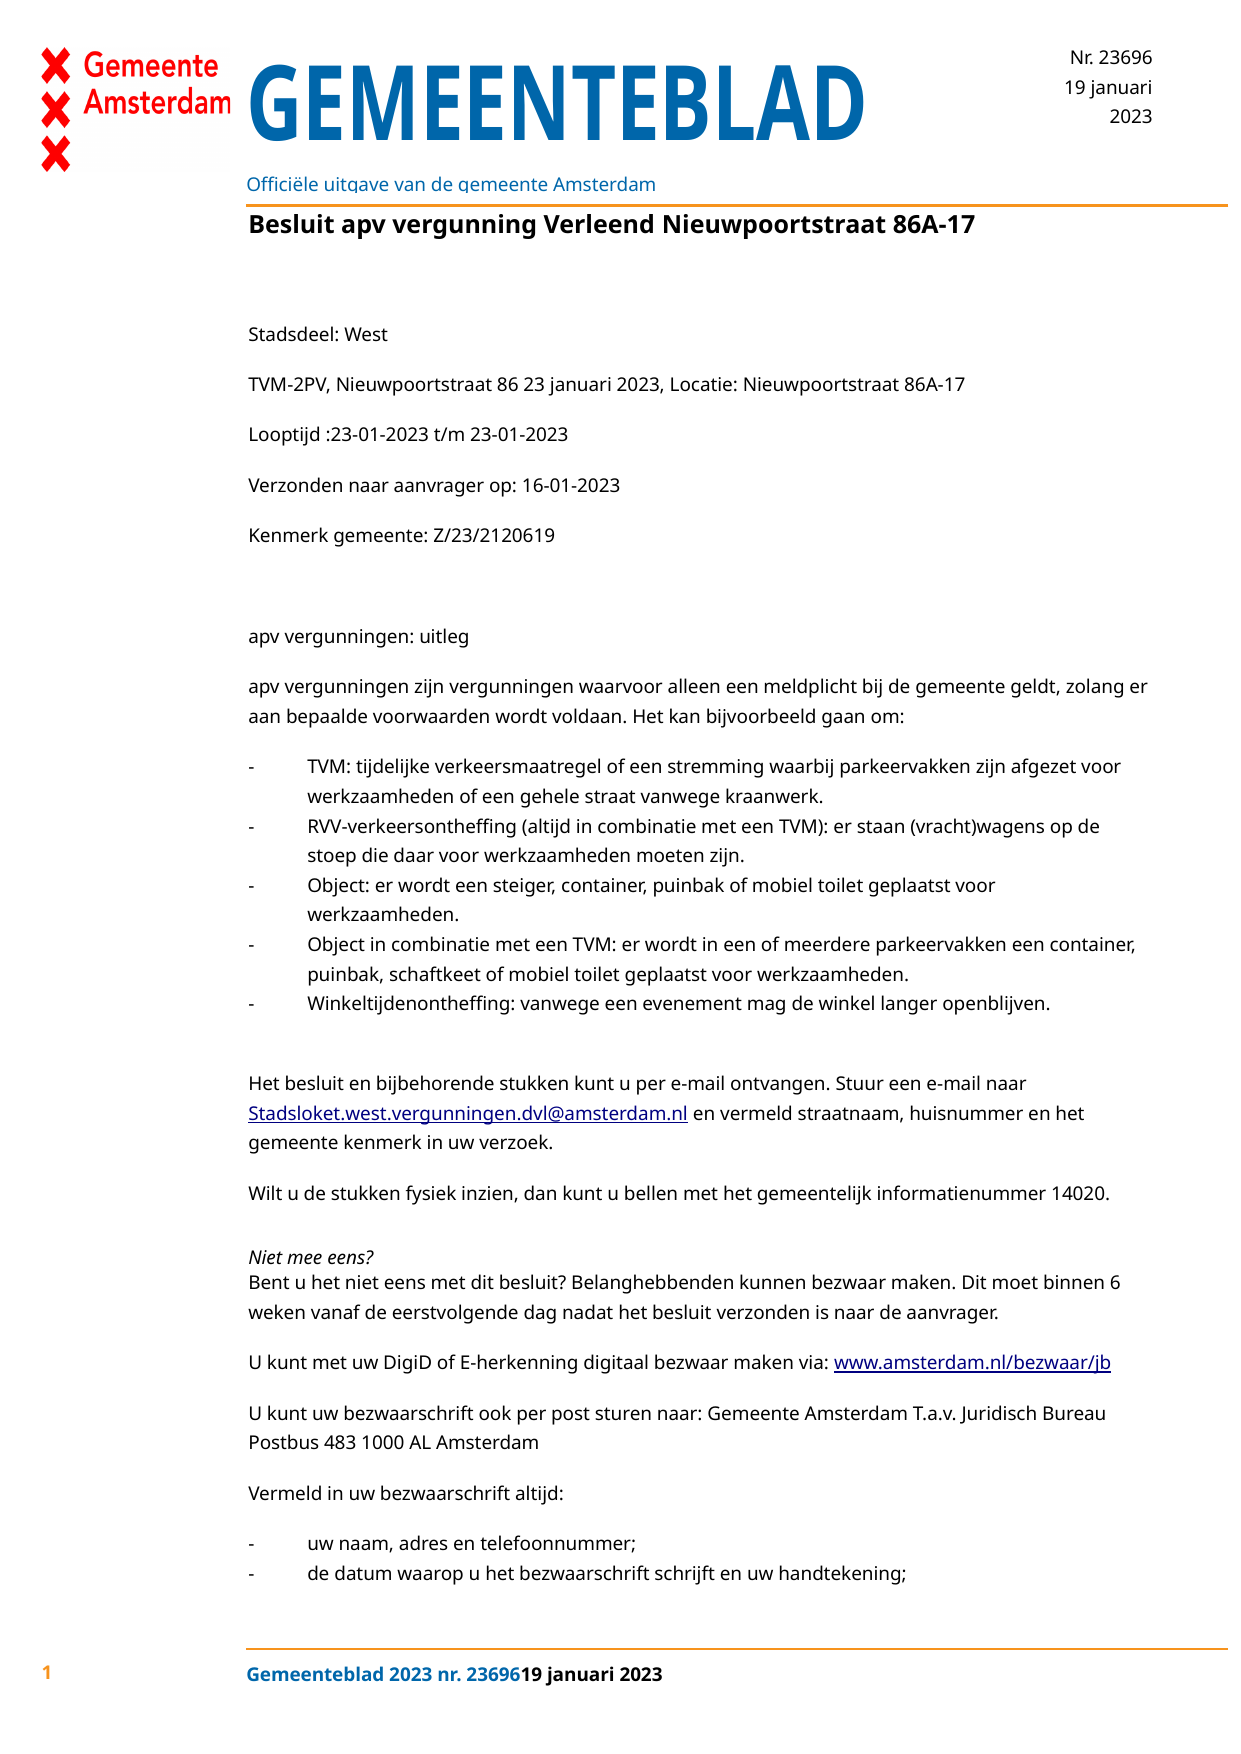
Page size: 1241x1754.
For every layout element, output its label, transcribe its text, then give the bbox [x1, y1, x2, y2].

list Object: er wordt een steiger, container, puinbak of mobiel toilet geplaatst voor werkzaamheden. [248, 872, 1152, 927]
list TVM: tijdelijke verkeersmaatregel of een stremming waarbij parkeervakken zijn afgezet voor werkzaamheden of een gehele straat vanwege kraanwerk. [248, 754, 1152, 809]
text Vermeld in uw bezwaarschrift altijd: [248, 1480, 1152, 1506]
text Kenmerk gemeente: Z/23/2120619 [248, 522, 1152, 548]
text Het besluit en bijbehorende stukken kunt u per e-mail ontvangen. Stuur een e-mail naar Stadsloket.west.vergunningen.dvl@amsterdam.nl en vermeld straatnaam, huisnummer en het gemeente kenmerk in uw verzoek. [248, 1070, 1152, 1155]
list RVV-verkeersontheffing (altijd in combinatie met een TVM): er staan (vracht)wagens op de stoep die daar voor werkzaamheden moeten zijn. [248, 813, 1152, 868]
text Verzonden naar aanvrager op: 16-01-2023 [248, 472, 1152, 498]
list Winkeltijdenontheffing: vanwege een evenement mag de winkel langer openblijven. [248, 990, 1152, 1016]
text Niet mee eens? [248, 1244, 1152, 1269]
text U kunt met uw DigiD of E-herkenning digitaal bezwaar maken via: www.amsterdam.nl/bezwaar/jb [248, 1349, 1152, 1375]
text TVM-2PV, Nieuwpoortstraat 86 23 januari 2023, Locatie: Nieuwpoortstraat 86A-17 [248, 371, 1152, 397]
text Wilt u de stukken fysiek inzien, dan kunt u bellen met het gemeentelijk informatienummer 14020. [248, 1180, 1152, 1206]
list de datum waarop u het bezwaarschrift schrijft en uw handtekening; [248, 1560, 1152, 1586]
text Bent u het niet eens met dit besluit? Belanghebbenden kunnen bezwaar maken. Dit moet binnen 6 weken vanaf de eerstvolgende dag nadat het besluit verzonden is naar de aanvrager. [248, 1269, 1152, 1325]
picture [41, 47, 231, 172]
text Stadsdeel: West [248, 321, 1152, 346]
text apv vergunningen zijn vergunningen waarvoor alleen een meldplicht bij de gemeente geldt, zolang er aan bepaalde voorwaarden wordt voldaan. Het kan bijvoorbeeld gaan om: [248, 674, 1152, 729]
text Looptijd :23-01-2023 t/m 23-01-2023 [248, 422, 1152, 447]
text U kunt uw bezwaarschrift ook per post sturen naar: Gemeente Amsterdam T.a.v. Juridisch Bureau Postbus 483 1000 AL Amsterdam [248, 1400, 1152, 1455]
text Besluit apv vergunning Verleend Nieuwpoortstraat 86A-17 [248, 207, 1152, 241]
list uw naam, adres en telefoonnummer; [248, 1530, 1152, 1556]
list Object in combinatie met een TVM: er wordt in een of meerdere parkeervakken een container, puinbak, schaftkeet of mobiel toilet geplaatst voor werkzaamheden. [248, 931, 1152, 986]
text apv vergunningen: uitleg [248, 623, 1152, 649]
